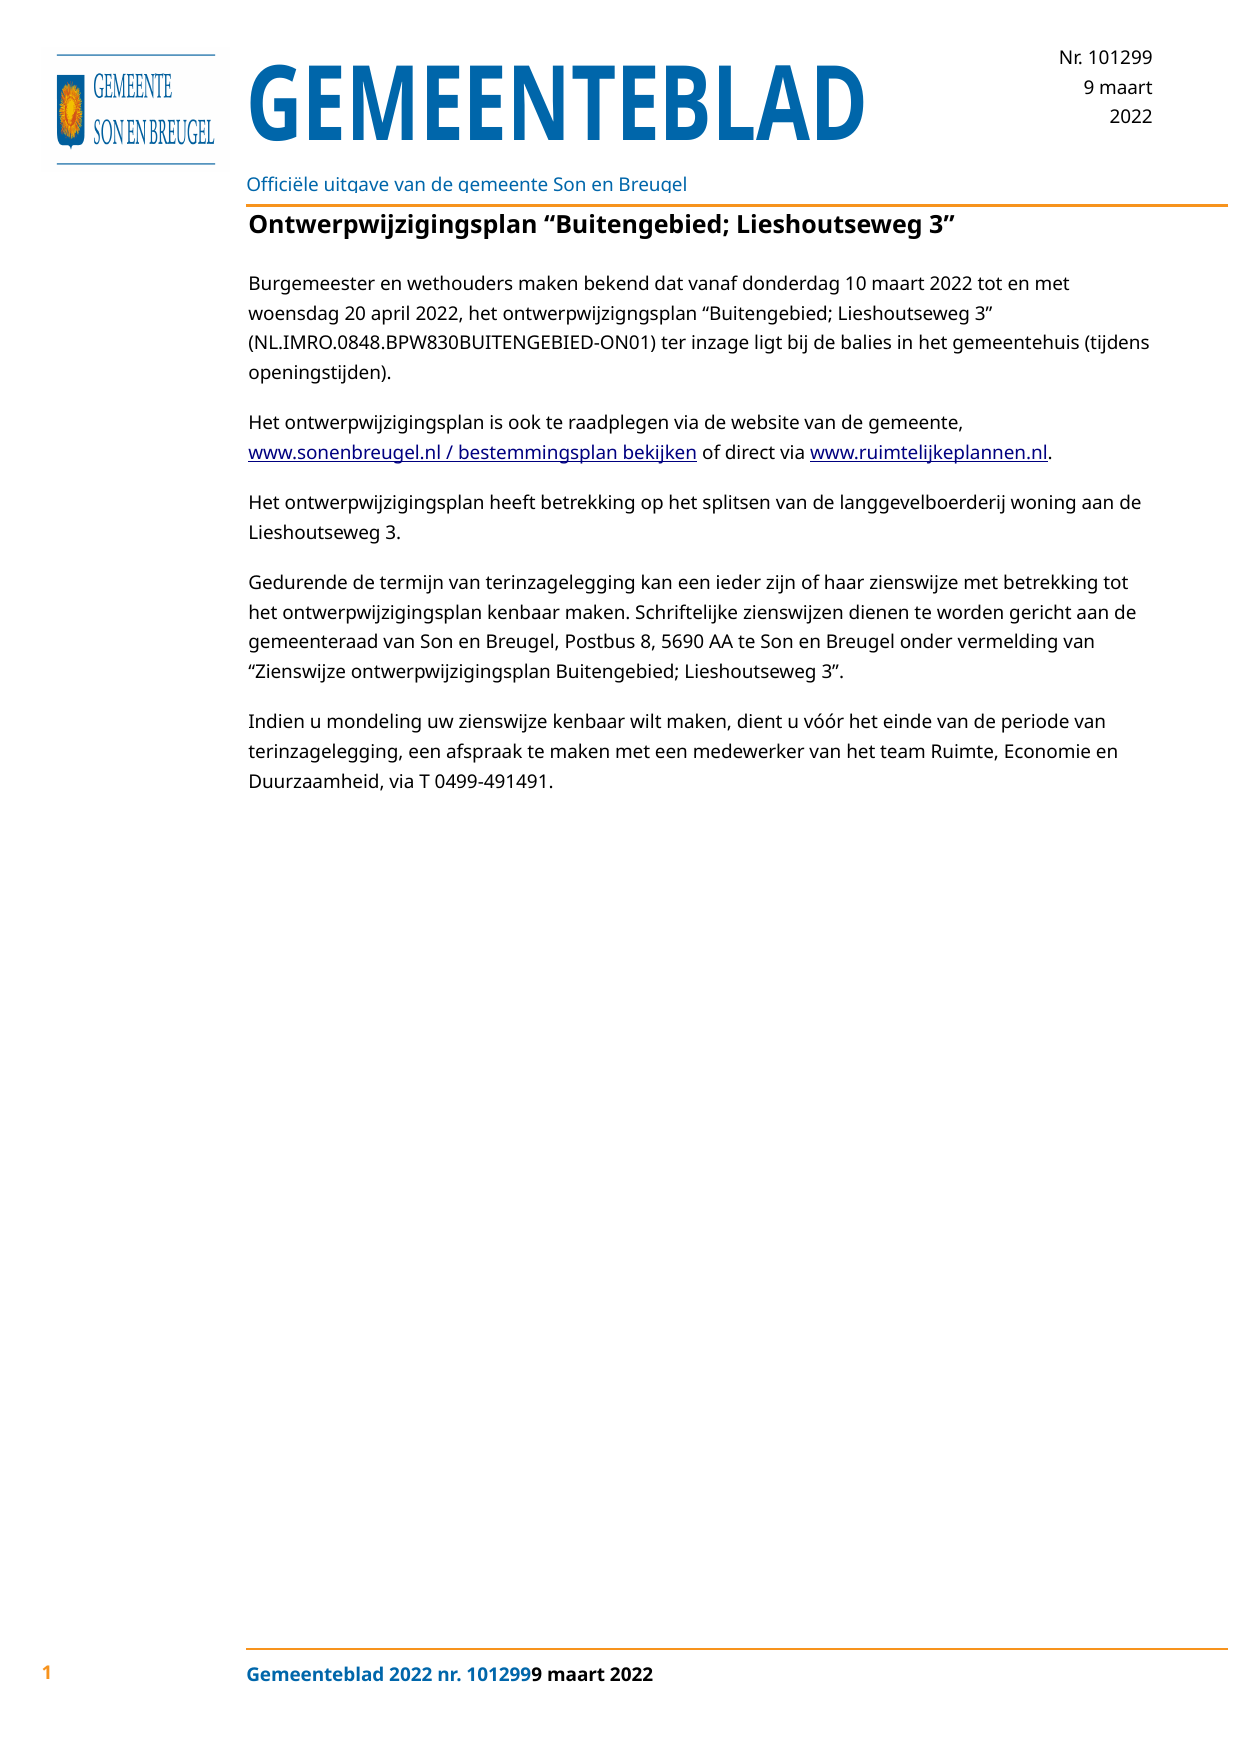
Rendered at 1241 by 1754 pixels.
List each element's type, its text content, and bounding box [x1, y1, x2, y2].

picture [41, 47, 231, 172]
text Het ontwerpwijzigingsplan is ook te raadplegen via de website van de gemeente, www.sonenbreugel.nl / bestemmingsplan bekijken of direct via www.ruimtelijkeplannen.nl. [248, 409, 1152, 465]
text Ontwerpwijzigingsplan “Buitengebied; Lieshoutseweg 3” [248, 207, 1152, 241]
text Indien u mondeling uw zienswijze kenbaar wilt maken, dient u vóór het einde van de periode van terinzagelegging, een afspraak te maken met een medewerker van het team Ruimte, Economie en Duurzaamheid, via T 0499-491491. [248, 709, 1152, 793]
text Burgemeester en wethouders maken bekend dat vanaf donderdag 10 maart 2022 tot en met woensdag 20 april 2022, het ontwerpwijzigngsplan “Buitengebied; Lieshoutseweg 3” (NL.IMRO.0848.BPW830BUITENGEBIED-ON01) ter inzage ligt bij de balies in het gemeentehuis (tijdens openingstijden). [248, 270, 1152, 385]
text Het ontwerpwijzigingsplan heeft betrekking op het splitsen van de langgevelboerderij woning aan de Lieshoutseweg 3. [248, 489, 1152, 545]
text Gedurende de termijn van terinzagelegging kan een ieder zijn of haar zienswijze met betrekking tot het ontwerpwijzigingsplan kenbaar maken. Schriftelijke zienswijzen dienen te worden gericht aan de gemeenteraad van Son en Breugel, Postbus 8, 5690 AA te Son en Breugel onder vermelding van “Zienswijze ontwerpwijzigingsplan Buitengebied; Lieshoutseweg 3”. [248, 569, 1152, 684]
